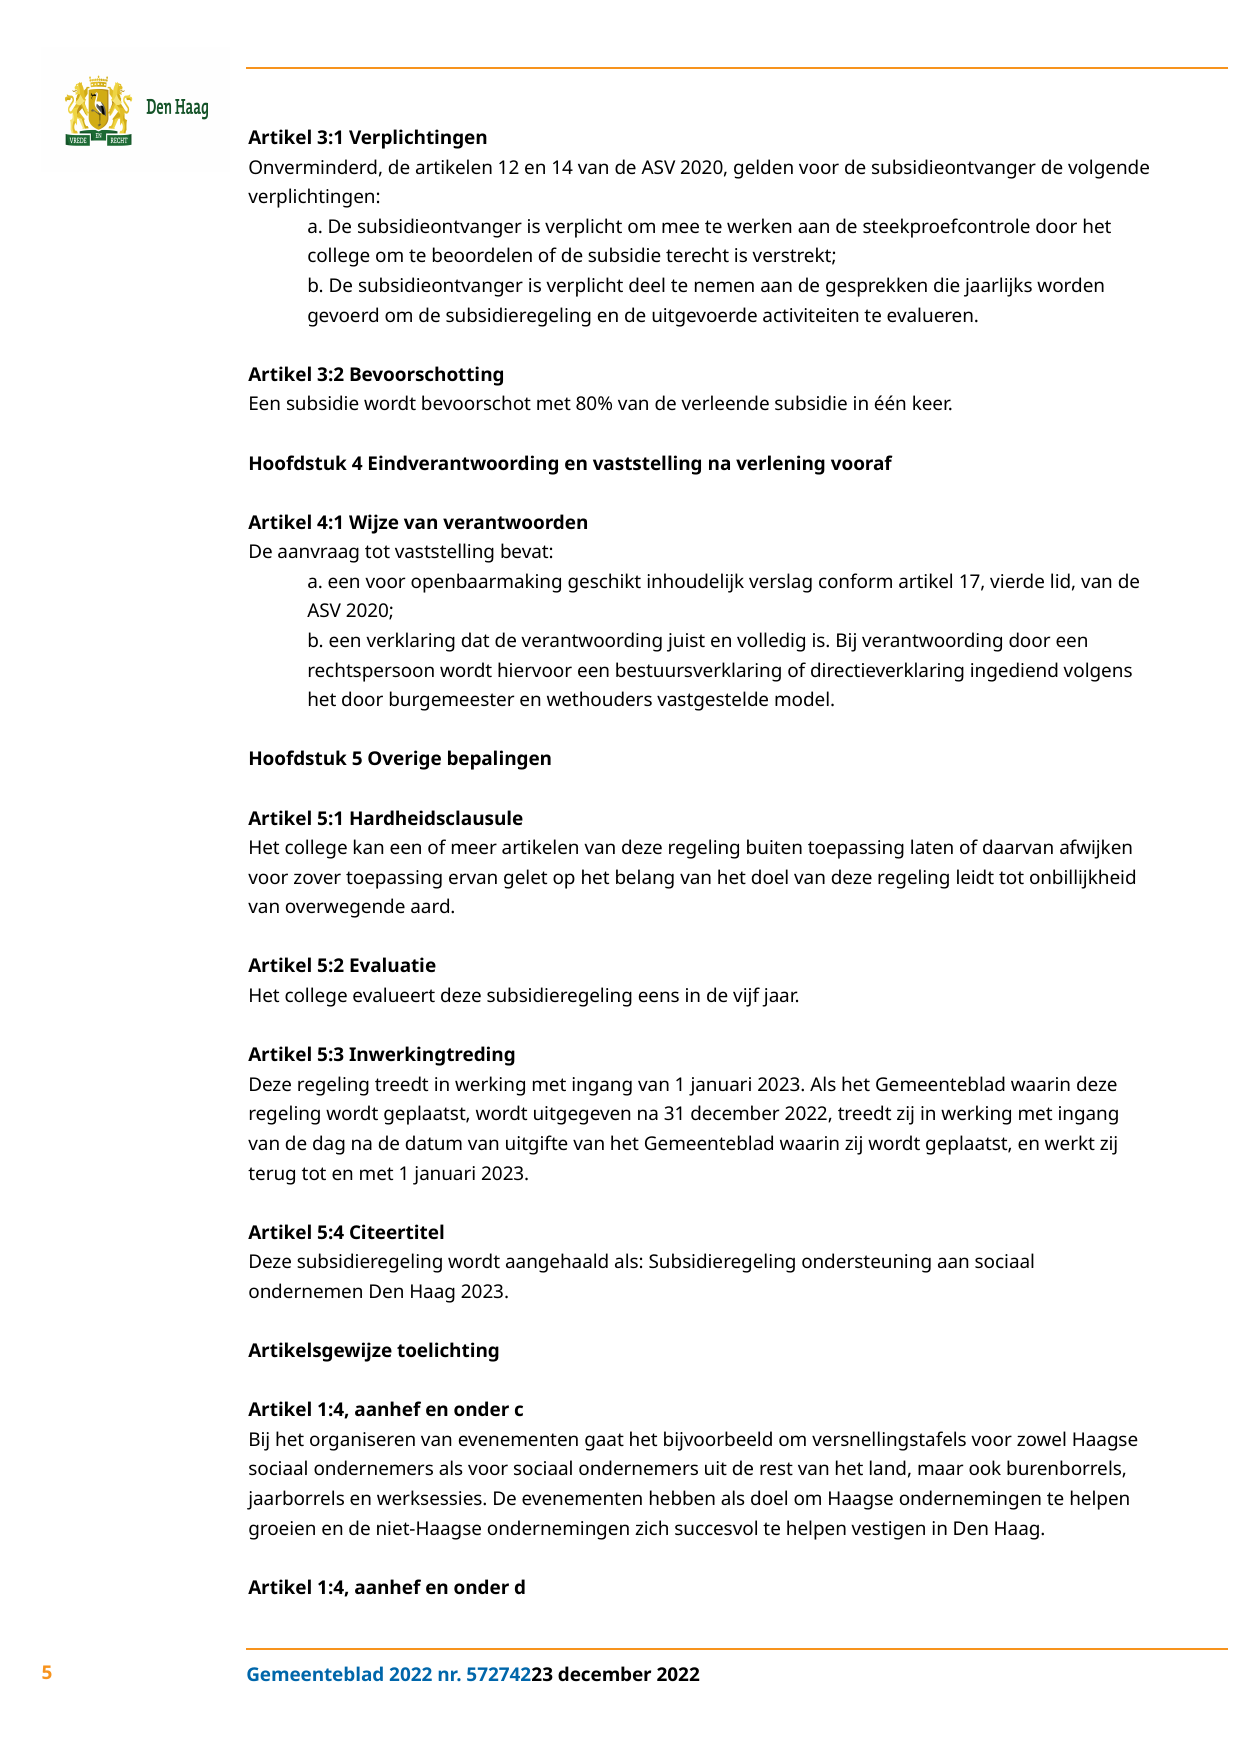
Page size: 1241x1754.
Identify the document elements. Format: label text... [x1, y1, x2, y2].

text Artikel 4:1 Wijze van verantwoorden [248, 509, 1152, 535]
list b. een verklaring dat de verantwoording juist en volledig is. Bij verantwoording door een rechtspersoon wordt hiervoor een bestuursverklaring of directieverklaring ingediend volgens het door burgemeester en wethouders vastgestelde model. [248, 627, 1152, 712]
text Het college evalueert deze subsidieregeling eens in de vijf jaar. [248, 982, 1152, 1008]
text Een subsidie wordt bevoorschot met 80% van de verleende subsidie in één keer. [248, 391, 1152, 416]
text Artikel 5:4 Citeertitel [248, 1219, 1152, 1245]
list b. De subsidieontvanger is verplicht deel te nemen aan de gesprekken die jaarlijks worden gevoerd om de subsidieregeling en de uitgevoerde activiteiten te evalueren. [248, 272, 1152, 328]
list a. een voor openbaarmaking geschikt inhoudelijk verslag conform artikel 17, vierde lid, van de ASV 2020; [248, 568, 1152, 623]
text Bij het organiseren van evenementen gaat het bijvoorbeeld om versnellingstafels voor zowel Haagse sociaal ondernemers als voor sociaal ondernemers uit de rest van het land, maar ook burenborrels, jaarborrels en werksessies. De evenementen hebben als doel om Haagse ondernemingen te helpen groeien en de niet-Haagse ondernemingen zich succesvol te helpen vestigen in Den Haag. [248, 1426, 1152, 1541]
text Artikel 5:2 Evaluatie [248, 953, 1152, 978]
text Onverminderd, de artikelen 12 en 14 van de ASV 2020, gelden voor de subsidieontvanger de volgende verplichtingen: [248, 154, 1152, 209]
text Artikel 5:1 Hardheidsclausule [248, 805, 1152, 831]
text Deze regeling treedt in werking met ingang van 1 januari 2023. Als het Gemeenteblad waarin deze regeling wordt geplaatst, wordt uitgegeven na 31 december 2022, treedt zij in werking met ingang van de dag na de datum van uitgifte van het Gemeenteblad waarin zij wordt geplaatst, en werkt zij terug tot en met 1 januari 2023. [248, 1071, 1152, 1186]
text Hoofdstuk 5 Overige bepalingen [248, 746, 1152, 771]
text Hoofdstuk 4 Eindverantwoording en vaststelling na verlening vooraf [248, 450, 1152, 476]
text Artikelsgewijze toelichting [248, 1337, 1152, 1363]
picture [41, 47, 231, 172]
text Deze subsidieregeling wordt aangehaald als: Subsidieregeling ondersteuning aan sociaal ondernemen Den Haag 2023. [248, 1248, 1152, 1304]
list a. De subsidieontvanger is verplicht om mee te werken aan de steekproefcontrole door het college om te beoordelen of de subsidie terecht is verstrekt; [248, 213, 1152, 268]
text Artikel 5:3 Inwerkingtreding [248, 1041, 1152, 1067]
text Artikel 3:1 Verplichtingen [248, 124, 1152, 150]
text Het college kan een of meer artikelen van deze regeling buiten toepassing laten of daarvan afwijken voor zover toepassing ervan gelet op het belang van het doel van deze regeling leidt tot onbillijkheid van overwegende aard. [248, 834, 1152, 919]
text Artikel 1:4, aanhef en onder c [248, 1396, 1152, 1422]
text De aanvraag tot vaststelling bevat: [248, 538, 1152, 564]
text Artikel 1:4, aanhef en onder d [248, 1574, 1152, 1600]
text Artikel 3:2 Bevoorschotting [248, 361, 1152, 387]
